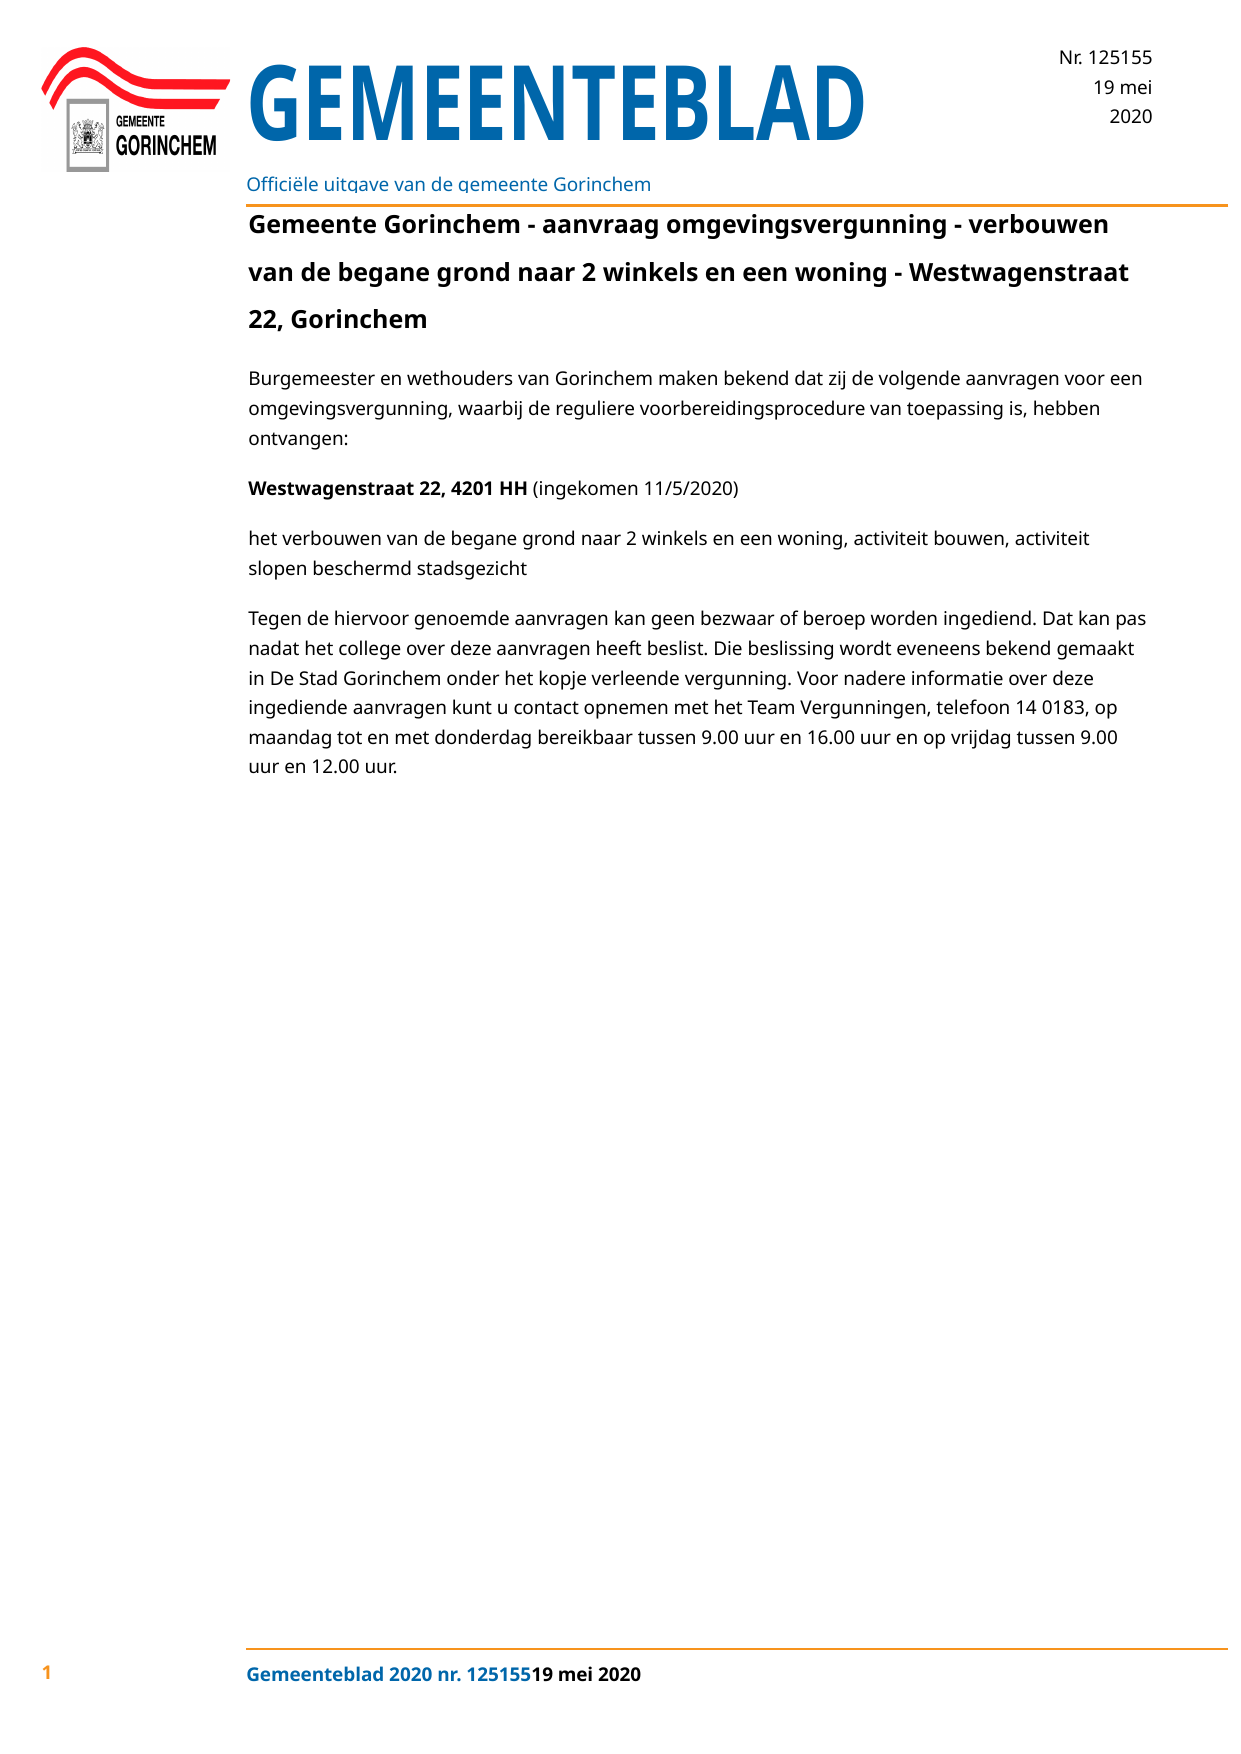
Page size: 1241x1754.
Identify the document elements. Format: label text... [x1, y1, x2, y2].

picture [41, 47, 231, 172]
text Tegen de hiervoor genoemde aanvragen kan geen bezwaar of beroep worden ingediend. Dat kan pas nadat het college over deze aanvragen heeft beslist. Die beslissing wordt eveneens bekend gemaakt in De Stad Gorinchem onder het kopje verleende vergunning. Voor nadere informatie over deze ingediende aanvragen kunt u contact opnemen met het Team Vergunningen, telefoon 14 0183, op maandag tot en met donderdag bereikbaar tussen 9.00 uur en 16.00 uur en op vrijdag tussen 9.00 uur en 12.00 uur. [248, 606, 1152, 779]
text Gemeente Gorinchem - aanvraag omgevingsvergunning - verbouwen van de begane grond naar 2 winkels en een woning - Westwagenstraat 22, Gorinchem [248, 207, 1152, 336]
text het verbouwen van de begane grond naar 2 winkels en een woning, activiteit bouwen, activiteit slopen beschermd stadsgezicht [248, 526, 1152, 581]
text Westwagenstraat 22, 4201 HH (ingekomen 11/5/2020) [248, 475, 1152, 501]
text Burgemeester en wethouders van Gorinchem maken bekend dat zij de volgende aanvragen voor een omgevingsvergunning, waarbij de reguliere voorbereidingsprocedure van toepassing is, hebben ontvangen: [248, 366, 1152, 450]
